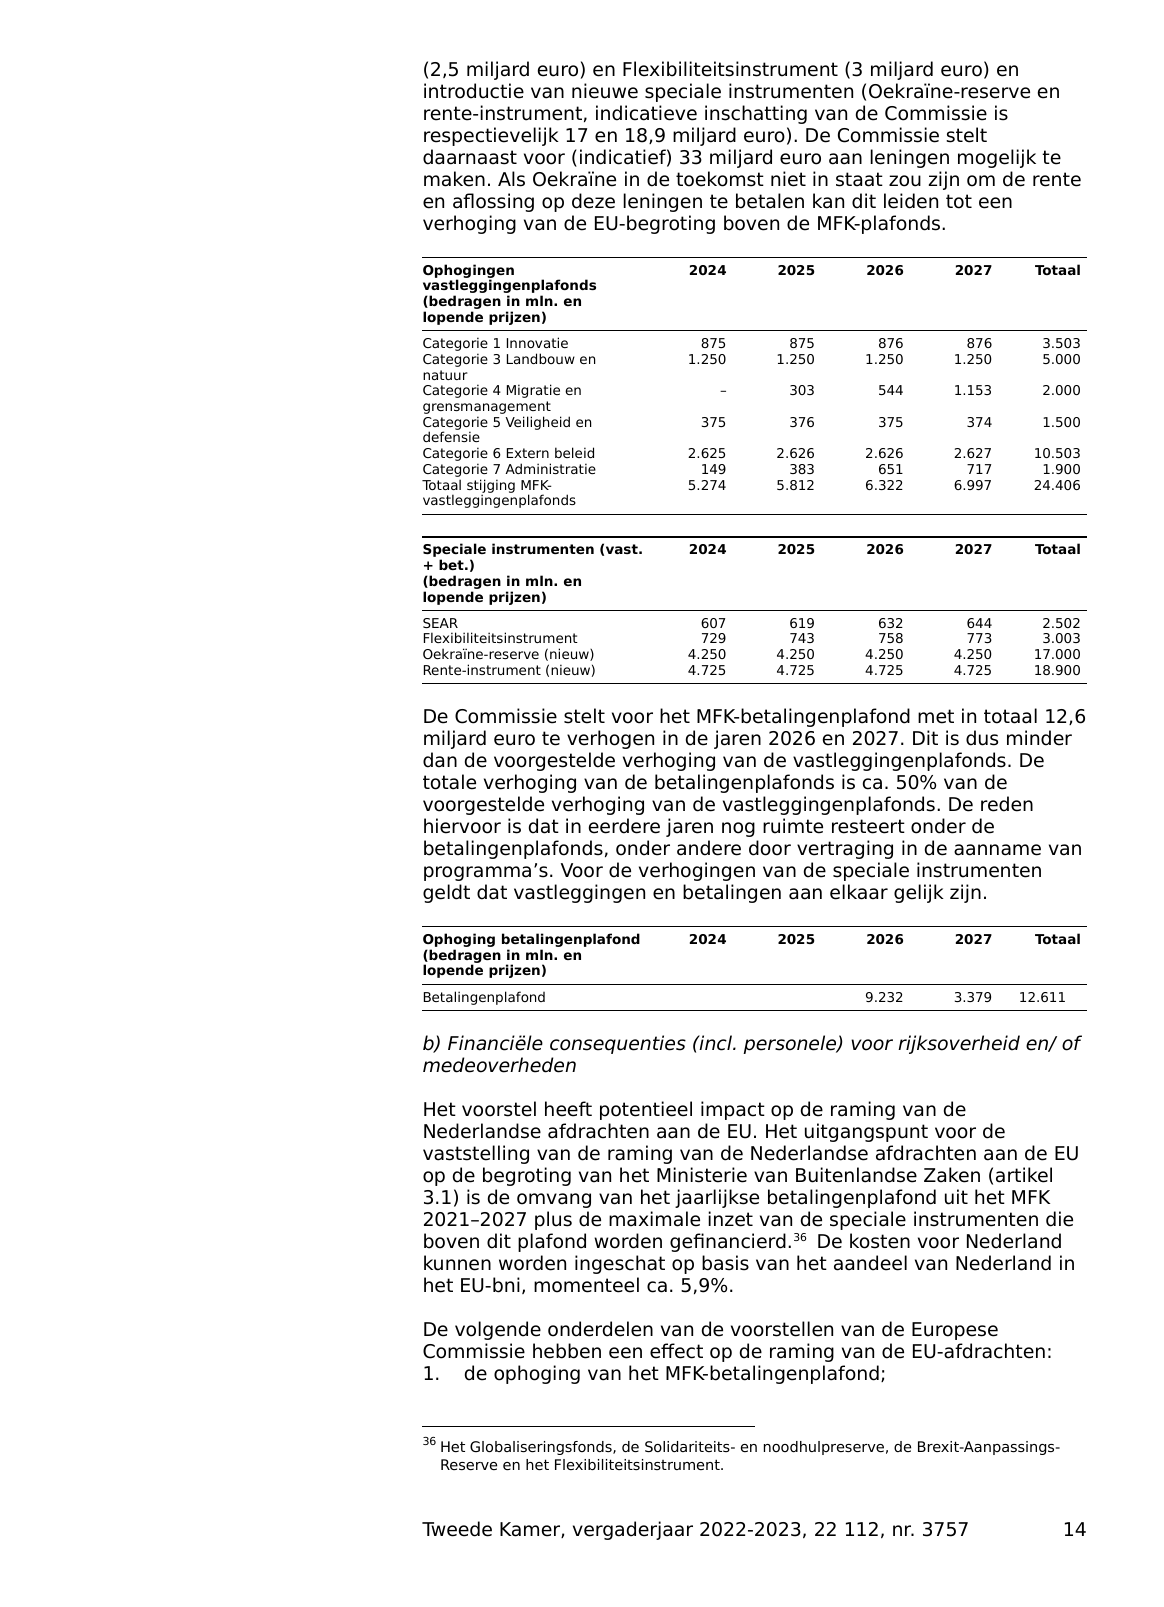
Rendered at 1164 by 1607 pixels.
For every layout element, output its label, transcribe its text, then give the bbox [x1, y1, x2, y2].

table_header 2027 [910, 538, 998, 610]
table_header 2027 [910, 927, 998, 984]
subtitle b) Financiële consequenties (incl. personele) voor rijksoverheid en/ of medeoverheden [422, 1033, 1087, 1077]
table_cell 6.997 [910, 478, 998, 513]
table_cell 24.406 [998, 478, 1087, 513]
text De volgende onderdelen van de voorstellen van de Europese Commissie hebben een effect op de raming van de EU-afdrachten: [422, 1319, 1087, 1363]
table_cell 383 [732, 462, 821, 477]
table_cell 374 [910, 415, 998, 446]
table_header Totaal [998, 538, 1087, 610]
table_cell 6.322 [821, 478, 909, 513]
table_header 2026 [821, 927, 909, 984]
table_cell 4.250 [910, 647, 998, 663]
table_cell 875 [644, 331, 732, 352]
table_cell 5.812 [732, 478, 821, 513]
table_cell 1.500 [998, 415, 1087, 446]
table_cell 376 [732, 415, 821, 446]
table_cell 10.503 [998, 446, 1087, 462]
table_cell 743 [732, 631, 821, 647]
table_cell 607 [644, 611, 732, 631]
table_cell Totaal stijging MFK-vastleggingenplafonds [422, 478, 644, 513]
table_cell 2.502 [998, 611, 1087, 631]
text Het voorstel heeft potentieel impact op de raming van de Nederlandse afdrachten aan de EU. Het uitgangspunt voor de vaststelling van de raming van de Nederlandse afdrachten aan de EU op de begroting van het Ministerie van Buitenlandse Zaken (artikel 3.1) is de omvang van het jaarlijkse betalingenplafond uit het MFK 2021–2027 plus de maximale inzet van de speciale instrumenten die boven dit plafond worden gefinancierd. De kosten voor Nederland kunnen worden ingeschat op basis van het aandeel van Nederland in het EU-bni, momenteel ca. 5,9%. [422, 1099, 1087, 1297]
table_cell Betalingenplafond [422, 985, 644, 1010]
table_header Speciale instrumenten (vast. + bet.) (bedragen in mln. en lopende prijzen) [422, 538, 644, 610]
table_header 2025 [732, 927, 821, 984]
table_cell 717 [910, 462, 998, 477]
table_cell 773 [910, 631, 998, 647]
table_header 2025 [732, 258, 821, 330]
table_cell Flexibiliteitsinstrument [422, 631, 644, 647]
table_cell Categorie 5 Veiligheid en defensie [422, 415, 644, 446]
table_cell 375 [821, 415, 909, 446]
table_cell 2.626 [821, 446, 909, 462]
table_cell 4.250 [821, 647, 909, 663]
table_cell Categorie 7 Administratie [422, 462, 644, 477]
table_cell Categorie 1 Innovatie [422, 331, 644, 352]
table_cell SEAR [422, 611, 644, 631]
table_header Totaal [998, 258, 1087, 330]
table_cell 1.900 [998, 462, 1087, 477]
table_cell 149 [644, 462, 732, 477]
table_cell 5.274 [644, 478, 732, 513]
table_cell 544 [821, 383, 909, 414]
table_header 2027 [910, 258, 998, 330]
table_cell 644 [910, 611, 998, 631]
table_cell Oekraïne-reserve (nieuw) [422, 647, 644, 663]
table_cell 2.626 [732, 446, 821, 462]
table_cell 4.250 [644, 647, 732, 663]
table_cell 1.153 [910, 383, 998, 414]
table_header 2026 [821, 538, 909, 610]
table_cell 1.250 [910, 352, 998, 383]
table_cell 2.627 [910, 446, 998, 462]
table_cell 375 [644, 415, 732, 446]
table_cell 2.000 [998, 383, 1087, 414]
table_cell Categorie 4 Migratie en grensmanagement [422, 383, 644, 414]
table_header Totaal [998, 927, 1087, 984]
table_header Ophogingen vastleggingenplafonds (bedragen in mln. en lopende prijzen) [422, 258, 644, 330]
text Het Globaliseringsfonds, de Solidariteits- en noodhulpreserve, de Brexit-Aanpassings-Reserve en het Flexibiliteitsinstrument. [422, 1435, 1087, 1474]
table_cell 875 [732, 331, 821, 352]
table_cell 876 [910, 331, 998, 352]
table_cell 4.725 [910, 663, 998, 683]
table_cell Categorie 3 Landbouw en natuur [422, 352, 644, 383]
table_cell Rente-instrument (nieuw) [422, 663, 644, 683]
table_cell 303 [732, 383, 821, 414]
table_cell 4.725 [821, 663, 909, 683]
table_cell 758 [821, 631, 909, 647]
table_cell 3.503 [998, 331, 1087, 352]
table_cell 9.232 [821, 985, 909, 1010]
table_cell [644, 985, 732, 1010]
table_cell – [644, 383, 732, 414]
text 1. de ophoging van het MFK-betalingenplafond; [422, 1363, 1087, 1385]
table_cell 651 [821, 462, 909, 477]
table_cell 4.725 [732, 663, 821, 683]
table_cell 632 [821, 611, 909, 631]
table_header Ophoging betalingenplafond (bedragen in mln. en lopende prijzen) [422, 927, 644, 984]
table_cell 17.000 [998, 647, 1087, 663]
table_cell Categorie 6 Extern beleid [422, 446, 644, 462]
table_header 2026 [821, 258, 909, 330]
table_cell 3.379 [910, 985, 998, 1010]
table_cell 1.250 [644, 352, 732, 383]
table_cell 4.250 [732, 647, 821, 663]
table_cell 1.250 [821, 352, 909, 383]
table_cell [732, 985, 821, 1010]
text De Commissie stelt voor het MFK-betalingenplafond met in totaal 12,6 miljard euro te verhogen in de jaren 2026 en 2027. Dit is dus minder dan de voorgestelde verhoging van de vastleggingenplafonds. De totale verhoging van de betalingenplafonds is ca. 50% van de voorgestelde verhoging van de vastleggingenplafonds. De reden hiervoor is dat in eerdere jaren nog ruimte resteert onder de betalingenplafonds, onder andere door vertraging in de aanname van programma’s. Voor de verhogingen van de speciale instrumenten geldt dat vastleggingen en betalingen aan elkaar gelijk zijn. [422, 706, 1087, 904]
table_header 2024 [644, 927, 732, 984]
table_header 2024 [644, 258, 732, 330]
table_cell 1.250 [732, 352, 821, 383]
table_cell 4.725 [644, 663, 732, 683]
table_cell 5.000 [998, 352, 1087, 383]
text (2,5 miljard euro) en Flexibiliteitsinstrument (3 miljard euro) en introductie van nieuwe speciale instrumenten (Oekraïne-reserve en rente-instrument, indicatieve inschatting van de Commissie is respectievelijk 17 en 18,9 miljard euro). De Commissie stelt daarnaast voor (indicatief) 33 miljard euro aan leningen mogelijk te maken. Als Oekraïne in de toekomst niet in staat zou zijn om de rente en aflossing op deze leningen te betalen kan dit leiden tot een verhoging van de EU-begroting boven de MFK-plafonds. [422, 59, 1087, 235]
table_cell 876 [821, 331, 909, 352]
table_cell 12.611 [998, 985, 1087, 1010]
table_cell 3.003 [998, 631, 1087, 647]
table_cell 18.900 [998, 663, 1087, 683]
table_cell 619 [732, 611, 821, 631]
table_header 2024 [644, 538, 732, 610]
table_cell 2.625 [644, 446, 732, 462]
table_cell 729 [644, 631, 732, 647]
table_header 2025 [732, 538, 821, 610]
